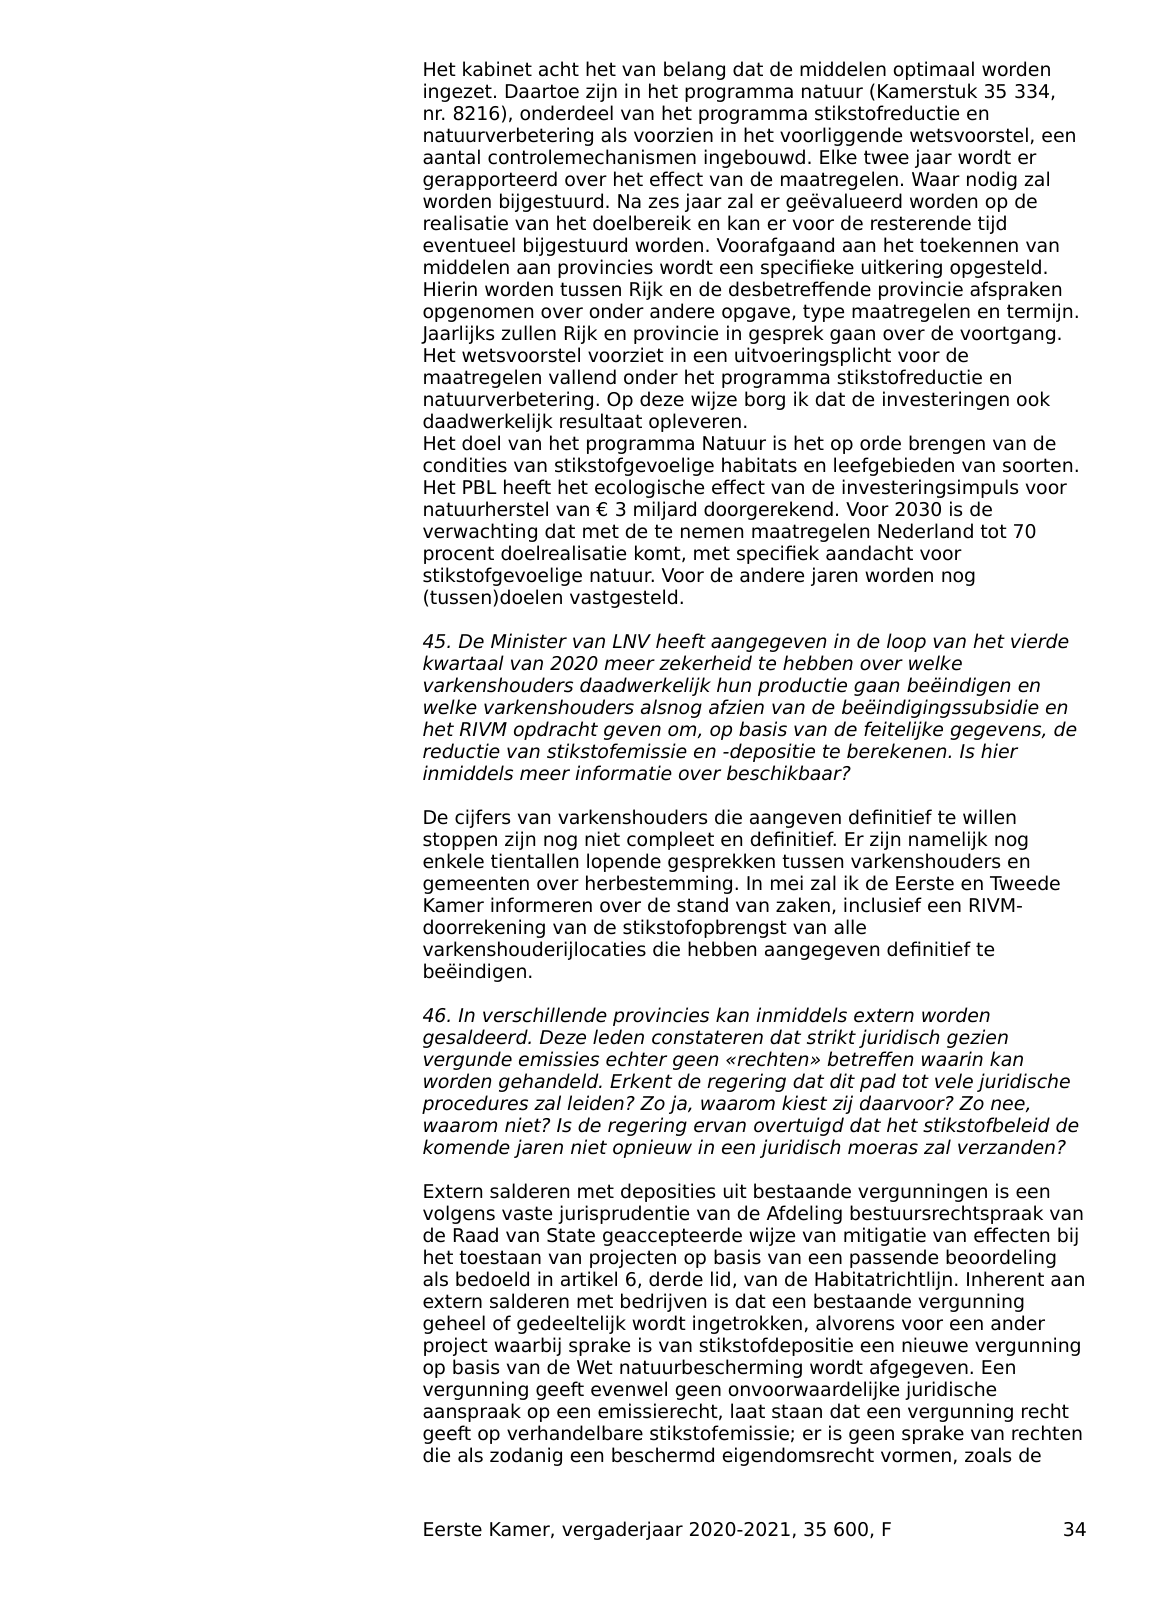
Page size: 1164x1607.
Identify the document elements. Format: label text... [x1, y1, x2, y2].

text 45. De Minister van LNV heeft aangegeven in de loop van het vierde kwartaal van 2020 meer zekerheid te hebben over welke varkenshouders daadwerkelijk hun productie gaan beëindigen en welke varkenshouders alsnog afzien van de beëindigingssubsidie en het RIVM opdracht geven om, op basis van de feitelijke gegevens, de reductie van stikstofemissie en -depositie te berekenen. Is hier inmiddels meer informatie over beschikbaar? [422, 631, 1087, 784]
text Het doel van het programma Natuur is het op orde brengen van de condities van stikstofgevoelige habitats en leefgebieden van soorten. Het PBL heeft het ecologische effect van de investeringsimpuls voor natuurherstel van € 3 miljard doorgerekend. Voor 2030 is de verwachting dat met de te nemen maatregelen Nederland tot 70 procent doelrealisatie komt, met specifiek aandacht voor stikstofgevoelige natuur. Voor de andere jaren worden nog (tussen)doelen vastgesteld. [422, 433, 1087, 608]
text 46. In verschillende provincies kan inmiddels extern worden gesaldeerd. Deze leden constateren dat strikt juridisch gezien vergunde emissies echter geen «rechten» betreffen waarin kan worden gehandeld. Erkent de regering dat dit pad tot vele juridische procedures zal leiden? Zo ja, waarom kiest zij daarvoor? Zo nee, waarom niet? Is de regering ervan overtuigd dat het stikstofbeleid de komende jaren niet opnieuw in een juridisch moeras zal verzanden? [422, 1005, 1087, 1159]
text Het kabinet acht het van belang dat de middelen optimaal worden ingezet. Daartoe zijn in het programma natuur (Kamerstuk 35 334, nr. 8216), onderdeel van het programma stikstofreductie en natuurverbetering als voorzien in het voorliggende wetsvoorstel, een aantal controlemechanismen ingebouwd. Elke twee jaar wordt er gerapporteerd over het effect van de maatregelen. Waar nodig zal worden bijgestuurd. Na zes jaar zal er geëvalueerd worden op de realisatie van het doelbereik en kan er voor de resterende tijd eventueel bijgestuurd worden. Voorafgaand aan het toekennen van middelen aan provincies wordt een specifieke uitkering opgesteld. Hierin worden tussen Rijk en de desbetreffende provincie afspraken opgenomen over onder andere opgave, type maatregelen en termijn. Jaarlijks zullen Rijk en provincie in gesprek gaan over de voortgang. Het wetsvoorstel voorziet in een uitvoeringsplicht voor de maatregelen vallend onder het programma stikstofreductie en natuurverbetering. Op deze wijze borg ik dat de investeringen ook daadwerkelijk resultaat opleveren. [422, 59, 1087, 433]
text De cijfers van varkenshouders die aangeven definitief te willen stoppen zijn nog niet compleet en definitief. Er zijn namelijk nog enkele tientallen lopende gesprekken tussen varkenshouders en gemeenten over herbestemming. In mei zal ik de Eerste en Tweede Kamer informeren over de stand van zaken, inclusief een RIVM-doorrekening van de stikstofopbrengst van alle varkenshouderijlocaties die hebben aangegeven definitief te beëindigen. [422, 807, 1087, 983]
text Extern salderen met deposities uit bestaande vergunningen is een volgens vaste jurisprudentie van de Afdeling bestuursrechtspraak van de Raad van State geaccepteerde wijze van mitigatie van effecten bij het toestaan van projecten op basis van een passende beoordeling als bedoeld in artikel 6, derde lid, van de Habitatrichtlijn. Inherent aan extern salderen met bedrijven is dat een bestaande vergunning geheel of gedeeltelijk wordt ingetrokken, alvorens voor een ander project waarbij sprake is van stikstofdepositie een nieuwe vergunning op basis van de Wet natuurbescherming wordt afgegeven. Een vergunning geeft evenwel geen onvoorwaardelijke juridische aanspraak op een emissierecht, laat staan dat een vergunning recht geeft op verhandelbare stikstofemissie; er is geen sprake van rechten die als zodanig een beschermd eigendomsrecht vormen, zoals de [422, 1181, 1087, 1467]
